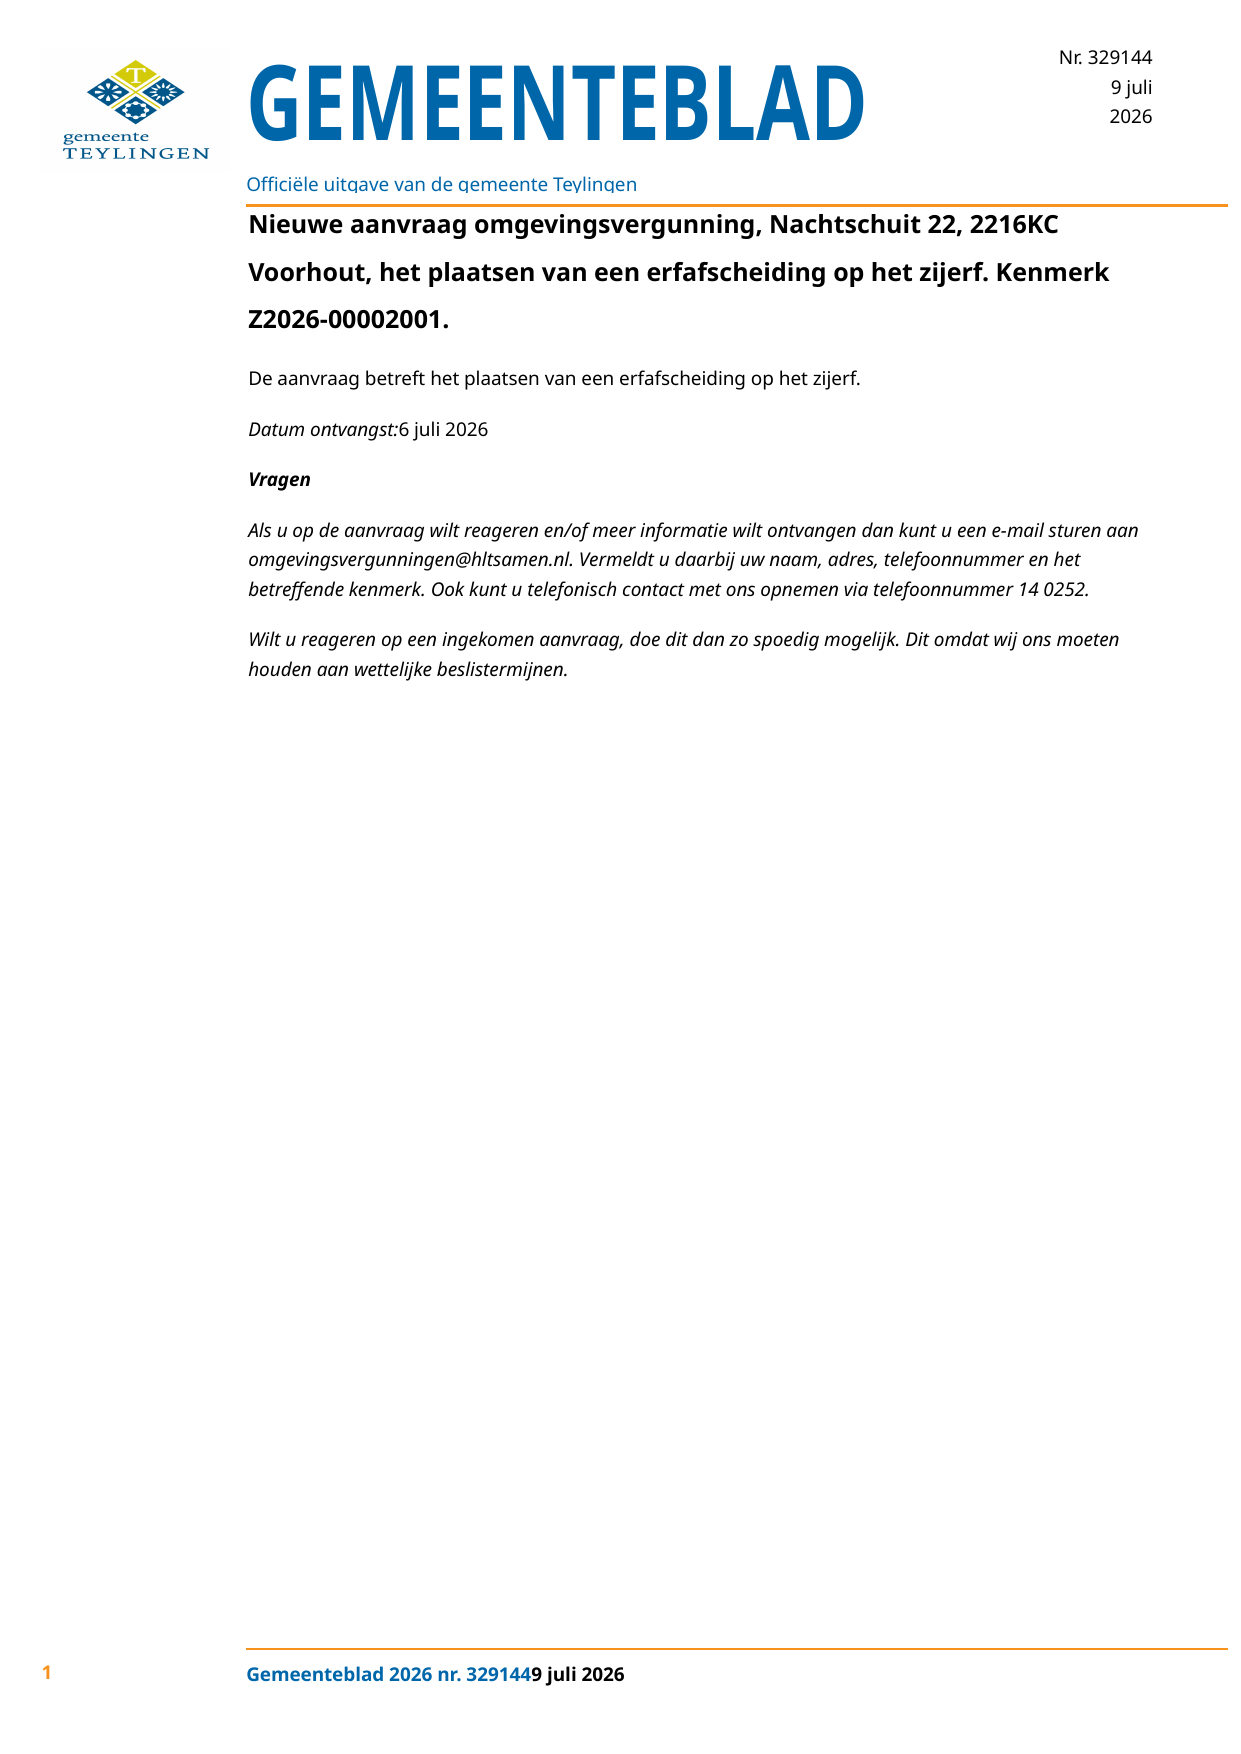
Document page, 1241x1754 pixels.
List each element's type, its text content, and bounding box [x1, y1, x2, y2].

text Wilt u reageren op een ingekomen aanvraag, doe dit dan zo spoedig mogelijk. Dit omdat wij ons moeten houden aan wettelijke beslistermijnen. [248, 626, 1152, 682]
picture [41, 47, 231, 172]
text Vragen [248, 466, 1152, 492]
text Datum ontvangst:6 juli 2026 [248, 416, 1152, 442]
text Als u op de aanvraag wilt reageren en/of meer informatie wilt ontvangen dan kunt u een e-mail sturen aan omgevingsvergunningen@hltsamen.nl. Vermeldt u daarbij uw naam, adres, telefoonnummer en het betreffende kenmerk. Ook kunt u telefonisch contact met ons opnemen via telefoonnummer 14 0252. [248, 517, 1152, 602]
text De aanvraag betreft het plaatsen van een erfafscheiding op het zijerf. [248, 366, 1152, 391]
text Nieuwe aanvraag omgevingsvergunning, Nachtschuit 22, 2216KC Voorhout, het plaatsen van een erfafscheiding op het zijerf. Kenmerk Z2026-00002001. [248, 207, 1152, 336]
